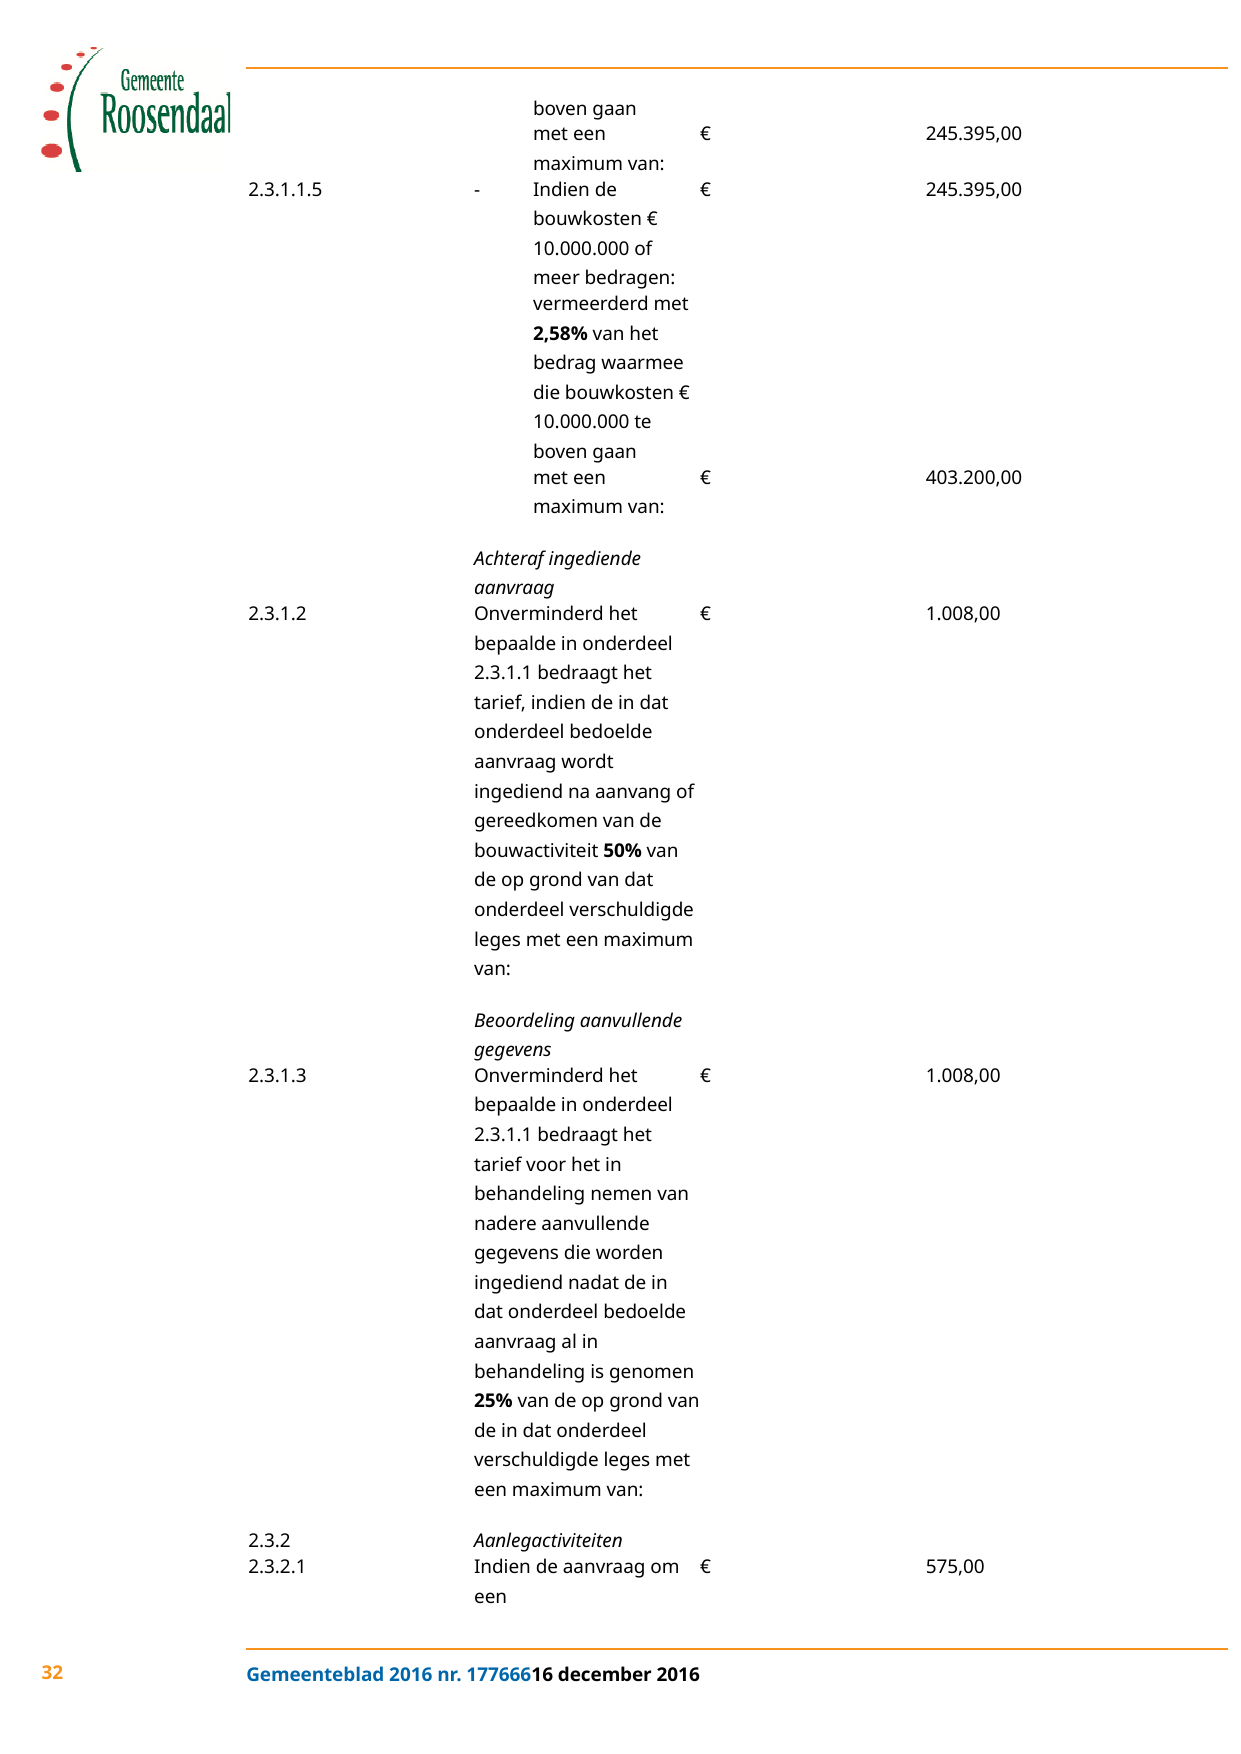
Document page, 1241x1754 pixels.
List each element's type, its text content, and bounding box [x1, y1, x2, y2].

table_cell [248, 95, 474, 121]
table_cell [248, 290, 474, 464]
table_cell [248, 464, 474, 519]
picture [41, 47, 231, 172]
table_cell [700, 545, 926, 600]
table_cell [926, 290, 1152, 464]
table_cell Onverminderd het bepaalde in onderdeel 2.3.1.1 bedraagt het tarief voor het in behandeling nemen van nadere aanvullende gegevens die worden ingediend nadat de in dat onderdeel bedoelde aanvraag al in behandeling is genomen 25% van de op grond van de in dat onderdeel verschuldigde leges met een maximum van: [474, 1062, 700, 1502]
table_cell € [700, 1554, 926, 1609]
table_cell 2.3.1.2 [248, 600, 474, 981]
table_cell Aanlegactiviteiten [474, 1528, 700, 1553]
table_cell [700, 1007, 926, 1062]
table_cell 245.395,00 [926, 176, 1152, 290]
table_cell [248, 1502, 474, 1528]
table_cell [926, 1007, 1152, 1062]
table_cell 1.008,00 [926, 1062, 1152, 1502]
table_cell [700, 95, 926, 121]
table_cell [248, 519, 474, 545]
table_cell € [700, 121, 926, 176]
table_cell [926, 1502, 1152, 1528]
table_cell [474, 981, 700, 1007]
table_cell [474, 1502, 700, 1528]
table_cell [926, 519, 1152, 545]
table_cell [926, 981, 1152, 1007]
table_cell [700, 1502, 926, 1528]
table_cell [248, 121, 474, 176]
table_cell € [700, 600, 926, 981]
table_cell boven gaan [474, 95, 700, 121]
table_cell 1.008,00 [926, 600, 1152, 981]
table_cell vermeerderd met 2,58% van het bedrag waarmee die bouwkosten € 10.000.000 te boven gaan [474, 290, 700, 464]
table_cell Achteraf ingediende aanvraag [474, 545, 700, 600]
table_cell 2.3.1.1.5 [248, 176, 474, 290]
table_cell Indien de bouwkosten € 10.000.000 of meer bedragen: [474, 176, 700, 290]
table_cell [700, 1528, 926, 1553]
table_cell € [700, 1062, 926, 1502]
table_cell 575,00 [926, 1554, 1152, 1609]
table_cell met een maximum van: [474, 121, 700, 176]
table_cell € [700, 464, 926, 519]
table_cell Onverminderd het bepaalde in onderdeel 2.3.1.1 bedraagt het tarief, indien de in dat onderdeel bedoelde aanvraag wordt ingediend na aanvang of gereedkomen van de bouwactiviteit 50% van de op grond van dat onderdeel verschuldigde leges met een maximum van: [474, 600, 700, 981]
table_cell [248, 981, 474, 1007]
table_cell [700, 981, 926, 1007]
table_cell met een maximum van: [474, 464, 700, 519]
table_cell [474, 519, 700, 545]
table_cell Indien de aanvraag om een [474, 1554, 700, 1609]
table_cell 403.200,00 [926, 464, 1152, 519]
table_cell 2.3.2 [248, 1528, 474, 1553]
table_cell [700, 290, 926, 464]
table_cell € [700, 176, 926, 290]
table_cell Beoordeling aanvullende gegevens [474, 1007, 700, 1062]
table_cell [926, 1528, 1152, 1553]
table_cell [926, 95, 1152, 121]
table_cell [248, 545, 474, 600]
table_cell [248, 1007, 474, 1062]
table_cell 2.3.1.3 [248, 1062, 474, 1502]
table_cell 245.395,00 [926, 121, 1152, 176]
table_cell 2.3.2.1 [248, 1554, 474, 1609]
table_cell [926, 545, 1152, 600]
table_cell [700, 519, 926, 545]
